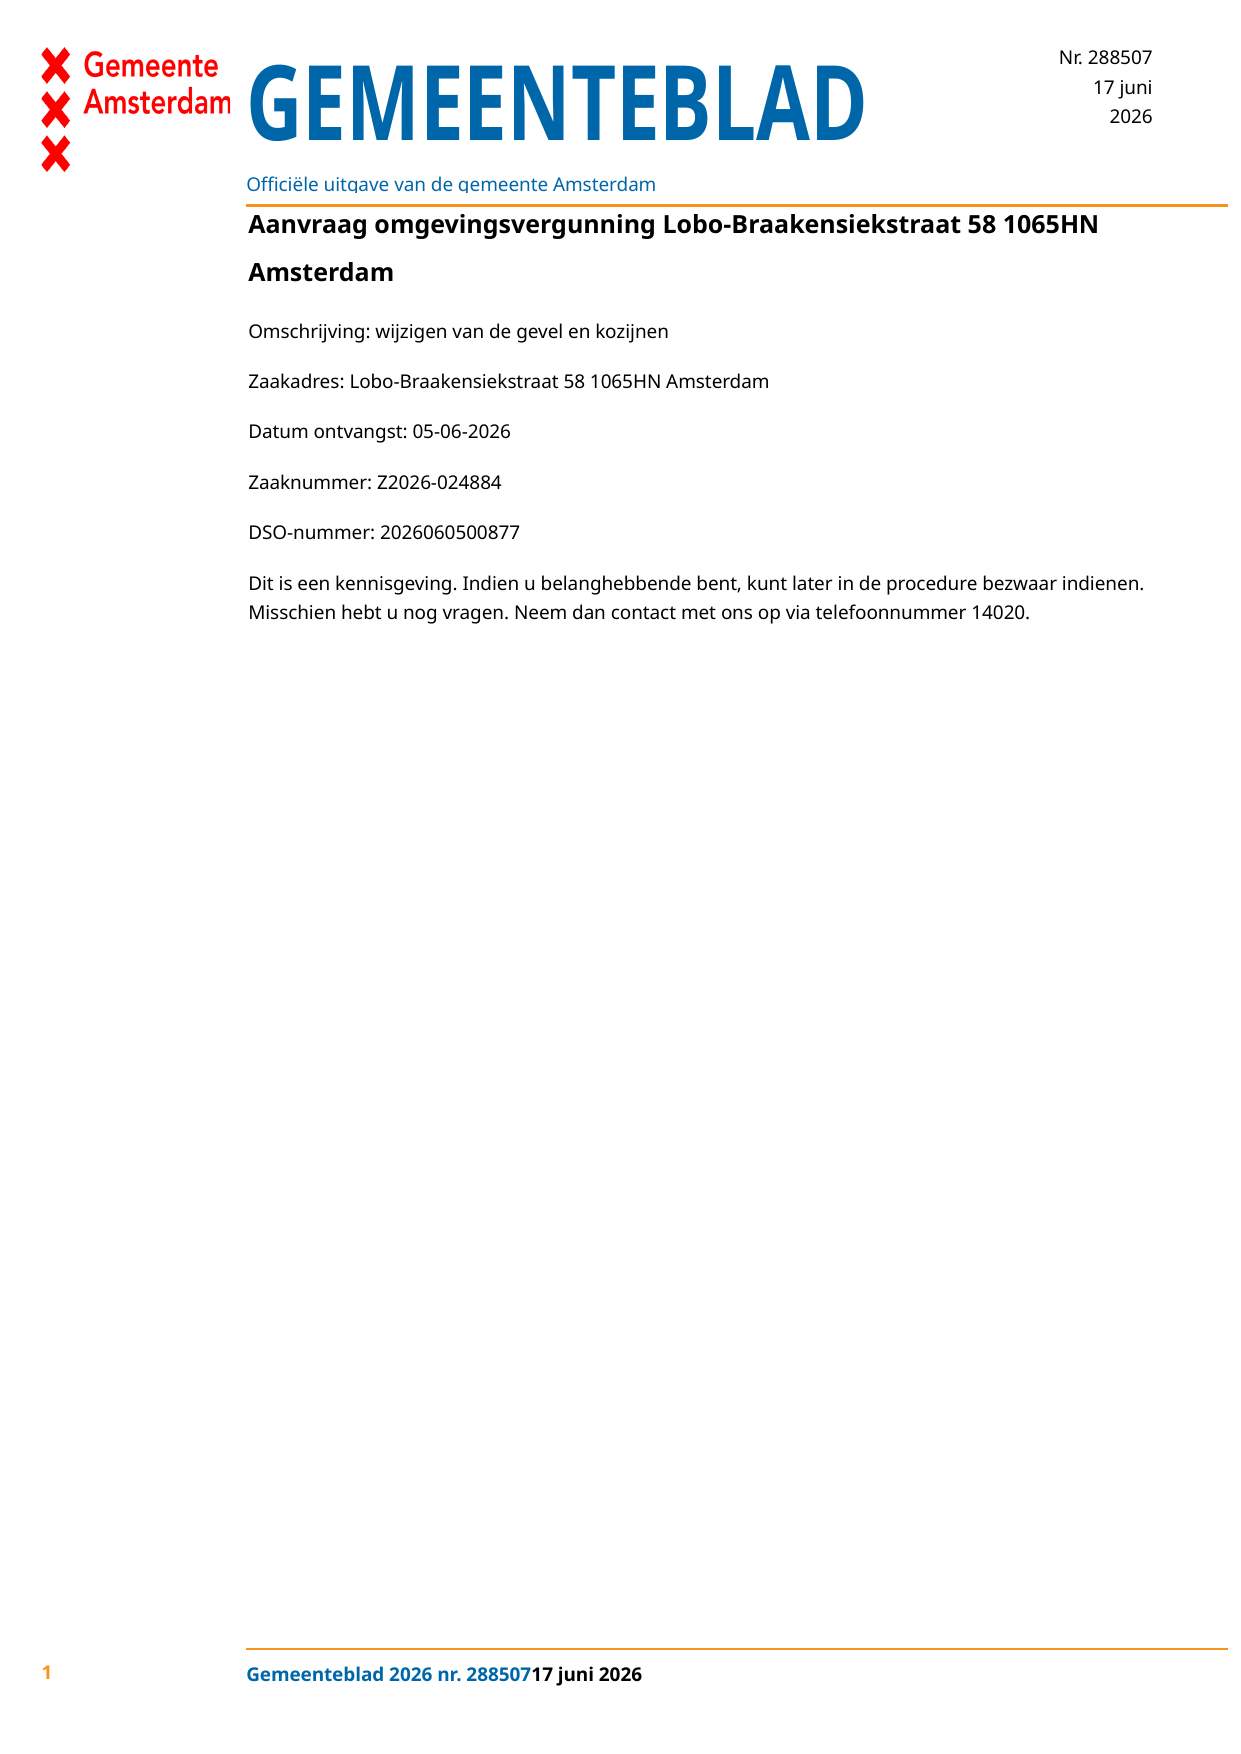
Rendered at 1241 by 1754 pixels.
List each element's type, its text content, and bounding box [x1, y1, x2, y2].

text Zaakadres: Lobo-Braakensiekstraat 58 1065HN Amsterdam [248, 368, 1152, 394]
text Datum ontvangst: 05-06-2026 [248, 419, 1152, 444]
text Omschrijving: wijzigen van de gevel en kozijnen [248, 318, 1152, 344]
text Zaaknummer: Z2026-024884 [248, 469, 1152, 495]
text Aanvraag omgevingsvergunning Lobo-Braakensiekstraat 58 1065HN Amsterdam [248, 207, 1152, 288]
text Dit is een kennisgeving. Indien u belanghebbende bent, kunt later in de procedure bezwaar indienen. Misschien hebt u nog vragen. Neem dan contact met ons op via telefoonnummer 14020. [248, 570, 1152, 625]
text DSO-nummer: 2026060500877 [248, 519, 1152, 545]
picture [41, 47, 231, 172]
